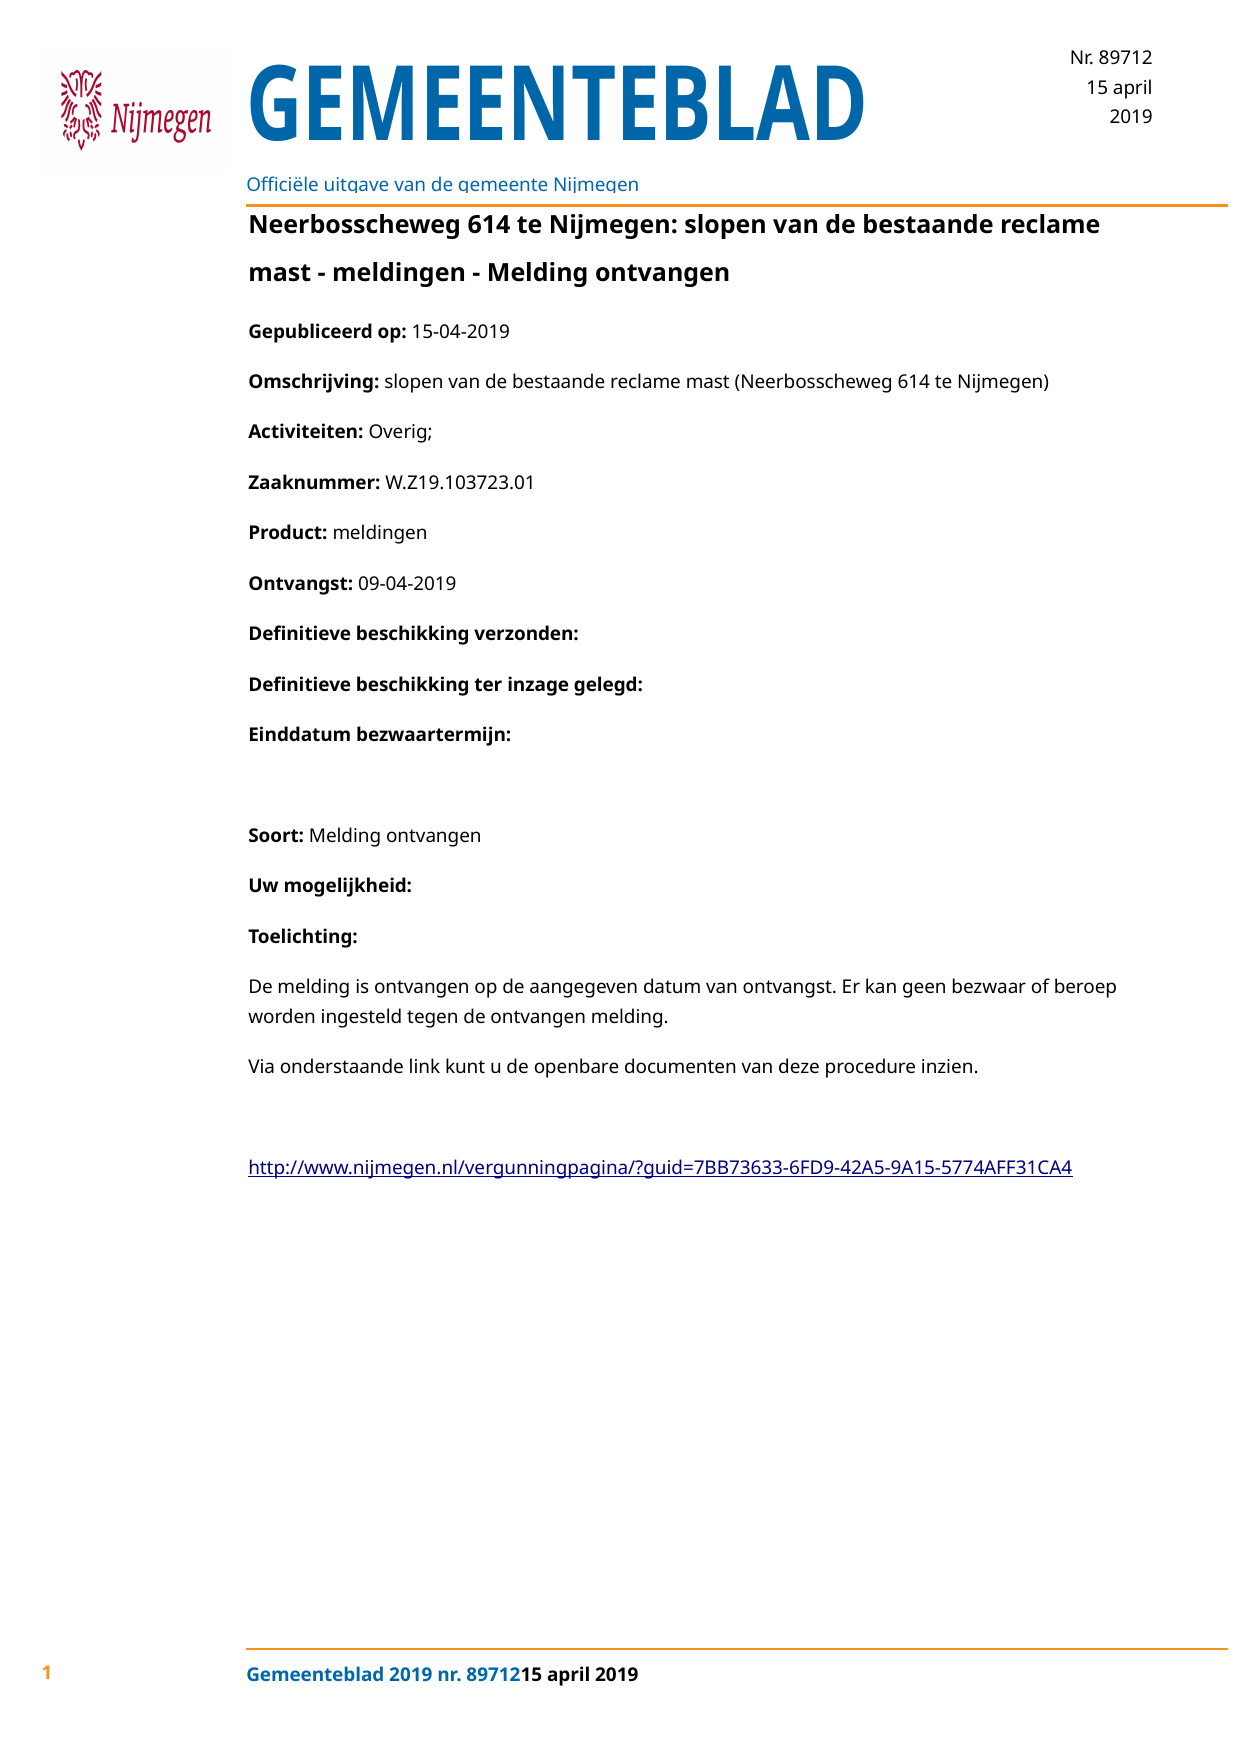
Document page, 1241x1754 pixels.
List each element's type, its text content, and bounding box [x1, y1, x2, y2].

text Product: meldingen [248, 519, 1152, 545]
text Gepubliceerd op: 15-04-2019 [248, 318, 1152, 344]
text http://www.nijmegen.nl/vergunningpagina/?guid=7BB73633-6FD9-42A5-9A15-5774AFF31CA4 [248, 1154, 1152, 1180]
text Toelichting: [248, 923, 1152, 949]
picture [41, 47, 231, 172]
text Activiteiten: Overig; [248, 419, 1152, 444]
text Einddatum bezwaartermijn: [248, 721, 1152, 747]
text Ontvangst: 09-04-2019 [248, 570, 1152, 596]
text De melding is ontvangen op de aangegeven datum van ontvangst. Er kan geen bezwaar of beroep worden ingesteld tegen de ontvangen melding. [248, 973, 1152, 1029]
text Via onderstaande link kunt u de openbare documenten van deze procedure inzien. [248, 1053, 1152, 1079]
text Neerbosscheweg 614 te Nijmegen: slopen van de bestaande reclame mast - meldingen - Melding ontvangen [248, 207, 1152, 288]
text Definitieve beschikking verzonden: [248, 620, 1152, 646]
text Zaaknummer: W.Z19.103723.01 [248, 469, 1152, 495]
text Soort: Melding ontvangen [248, 822, 1152, 848]
text Definitieve beschikking ter inzage gelegd: [248, 671, 1152, 697]
text Omschrijving: slopen van de bestaande reclame mast (Neerbosscheweg 614 te Nijmegen) [248, 368, 1152, 394]
text Uw mogelijkheid: [248, 872, 1152, 898]
